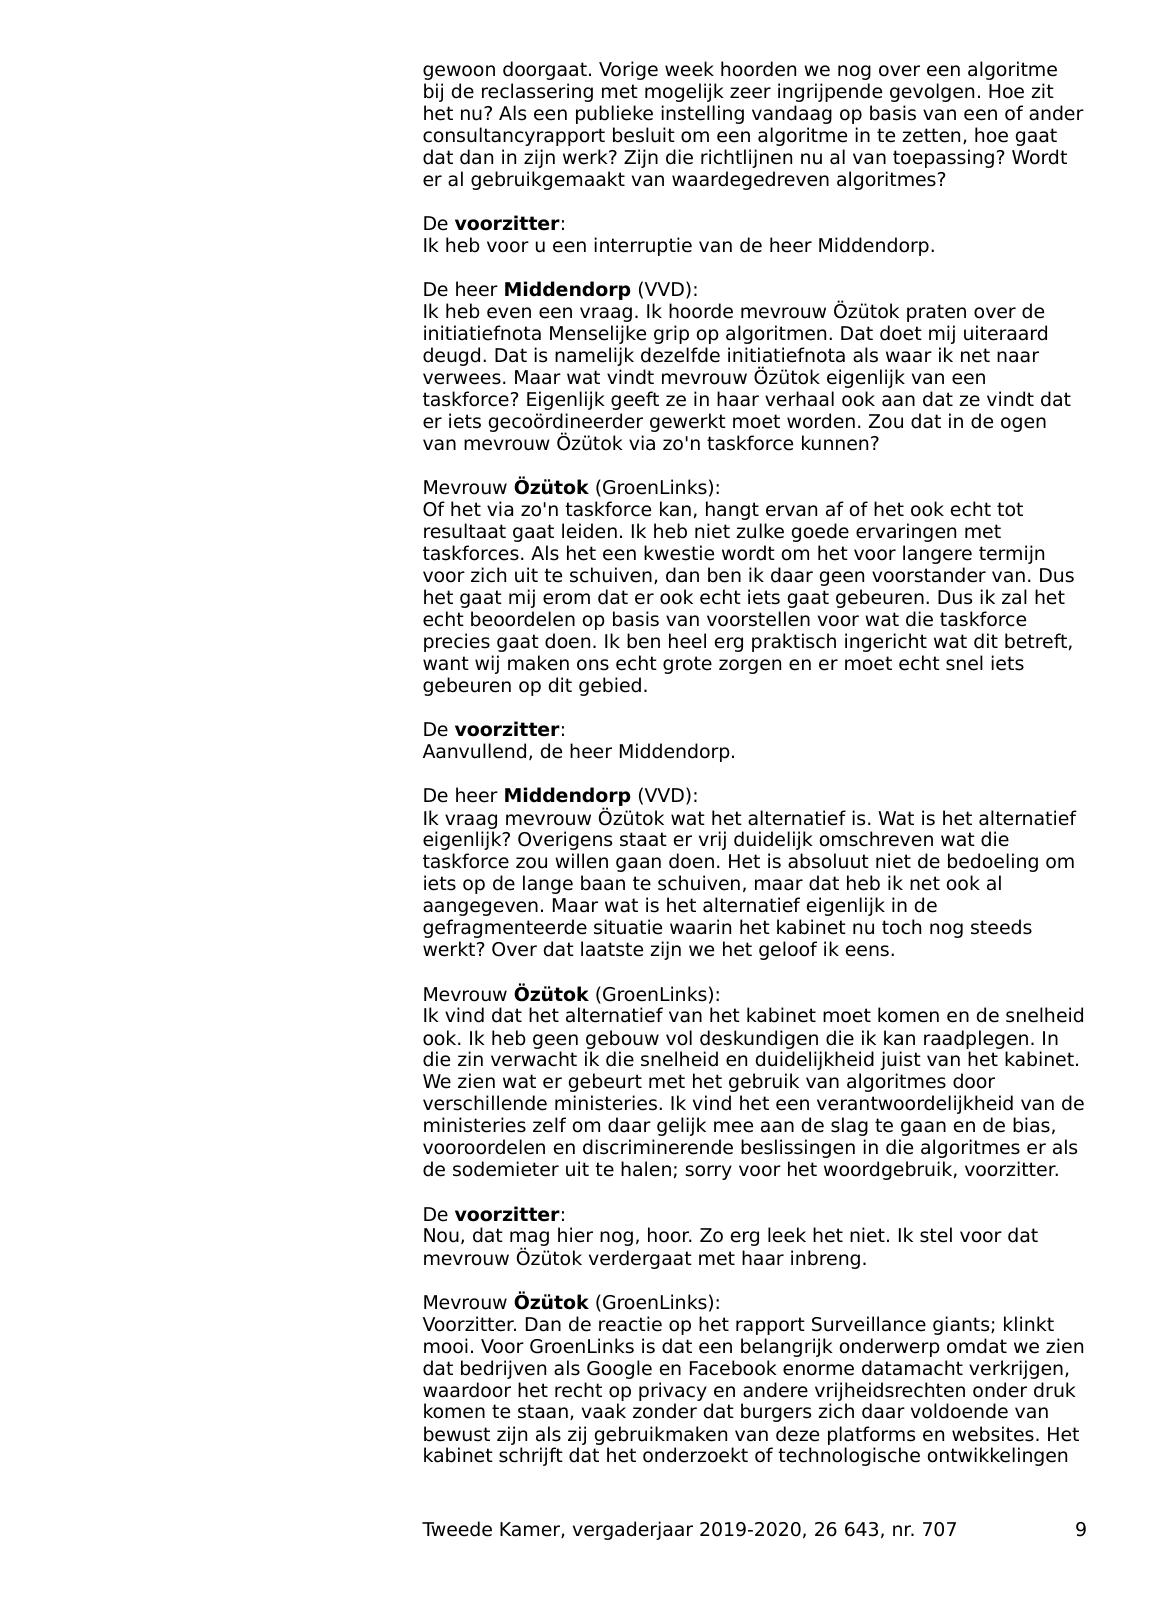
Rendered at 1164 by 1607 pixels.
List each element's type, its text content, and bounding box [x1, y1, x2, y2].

text Voorzitter. Dan de reactie op het rapport Surveillance giants; klinkt mooi. Voor GroenLinks is dat een belangrijk onderwerp omdat we zien dat bedrijven als Google en Facebook enorme datamacht verkrijgen, waardoor het recht op privacy en andere vrijheidsrechten onder druk komen te staan, vaak zonder dat burgers zich daar voldoende van bewust zijn als zij gebruikmaken van deze platforms en websites. Het kabinet schrijft dat het onderzoekt of technologische ontwikkelingen [422, 1313, 1087, 1467]
text Mevrouw Özütok (GroenLinks): [422, 1292, 1087, 1313]
text Mevrouw Özütok (GroenLinks): [422, 983, 1087, 1005]
text De heer Middendorp (VVD): [422, 785, 1087, 807]
text Ik vind dat het alternatief van het kabinet moet komen en de snelheid ook. Ik heb geen gebouw vol deskundigen die ik kan raadplegen. In die zin verwacht ik die snelheid en duidelijkheid juist van het kabinet. We zien wat er gebeurt met het gebruik van algoritmes door verschillende ministeries. Ik vind het een verantwoordelijkheid van de ministeries zelf om daar gelijk mee aan de slag te gaan en de bias, vooroordelen en discriminerende beslissingen in die algoritmes er als de sodemieter uit te halen; sorry voor het woordgebruik, voorzitter. [422, 1005, 1087, 1181]
text Nou, dat mag hier nog, hoor. Zo erg leek het niet. Ik stel voor dat mevrouw Özütok verdergaat met haar inbreng. [422, 1225, 1087, 1269]
text De voorzitter: [422, 719, 1087, 741]
text Of het via zo'n taskforce kan, hangt ervan af of het ook echt tot resultaat gaat leiden. Ik heb niet zulke goede ervaringen met taskforces. Als het een kwestie wordt om het voor langere termijn voor zich uit te schuiven, dan ben ik daar geen voorstander van. Dus het gaat mij erom dat er ook echt iets gaat gebeuren. Dus ik zal het echt beoordelen op basis van voorstellen voor wat die taskforce precies gaat doen. Ik ben heel erg praktisch ingericht wat dit betreft, want wij maken ons echt grote zorgen en er moet echt snel iets gebeuren op dit gebied. [422, 499, 1087, 697]
text Ik vraag mevrouw Özütok wat het alternatief is. Wat is het alternatief eigenlijk? Overigens staat er vrij duidelijk omschreven wat die taskforce zou willen gaan doen. Het is absoluut niet de bedoeling om iets op de lange baan te schuiven, maar dat heb ik net ook al aangegeven. Maar wat is het alternatief eigenlijk in de gefragmenteerde situatie waarin het kabinet nu toch nog steeds werkt? Over dat laatste zijn we het geloof ik eens. [422, 807, 1087, 961]
text De voorzitter: [422, 1203, 1087, 1225]
text Ik heb voor u een interruptie van de heer Middendorp. [422, 235, 1087, 257]
text De voorzitter: [422, 213, 1087, 235]
text Mevrouw Özütok (GroenLinks): [422, 477, 1087, 499]
text Ik heb even een vraag. Ik hoorde mevrouw Özütok praten over de initiatiefnota Menselijke grip op algoritmen. Dat doet mij uiteraard deugd. Dat is namelijk dezelfde initiatiefnota als waar ik net naar verwees. Maar wat vindt mevrouw Özütok eigenlijk van een taskforce? Eigenlijk geeft ze in haar verhaal ook aan dat ze vindt dat er iets gecoördineerder gewerkt moet worden. Zou dat in de ogen van mevrouw Özütok via zo'n taskforce kunnen? [422, 301, 1087, 455]
text gewoon doorgaat. Vorige week hoorden we nog over een algoritme bij de reclassering met mogelijk zeer ingrijpende gevolgen. Hoe zit het nu? Als een publieke instelling vandaag op basis van een of ander consultancyrapport besluit om een algoritme in te zetten, hoe gaat dat dan in zijn werk? Zijn die richtlijnen nu al van toepassing? Wordt er al gebruikgemaakt van waardegedreven algoritmes? [422, 59, 1087, 191]
text De heer Middendorp (VVD): [422, 279, 1087, 301]
text Aanvullend, de heer Middendorp. [422, 741, 1087, 763]
